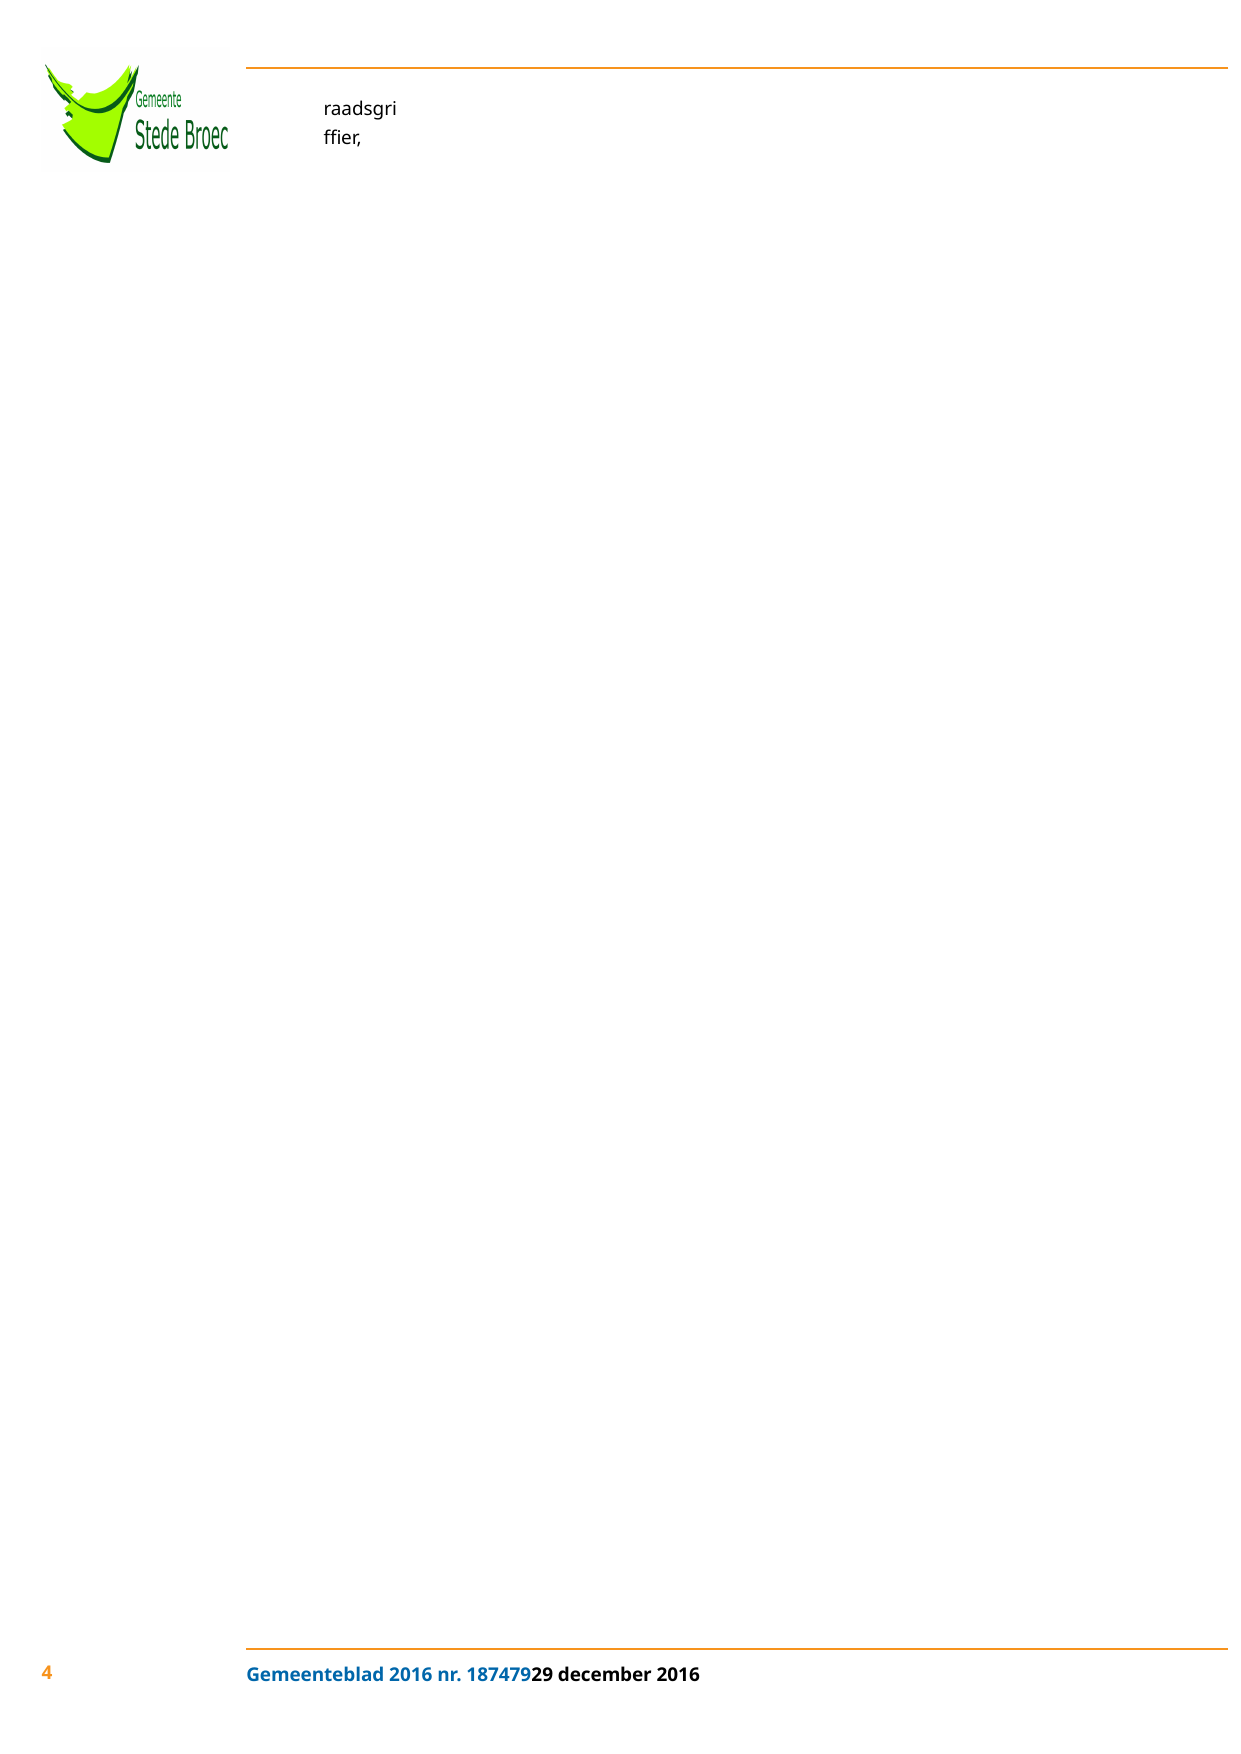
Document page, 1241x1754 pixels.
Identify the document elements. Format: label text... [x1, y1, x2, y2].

picture [41, 47, 231, 172]
table_cell raadsgriffier, [323, 95, 398, 150]
table_cell [248, 95, 323, 150]
table_cell [399, 95, 474, 150]
